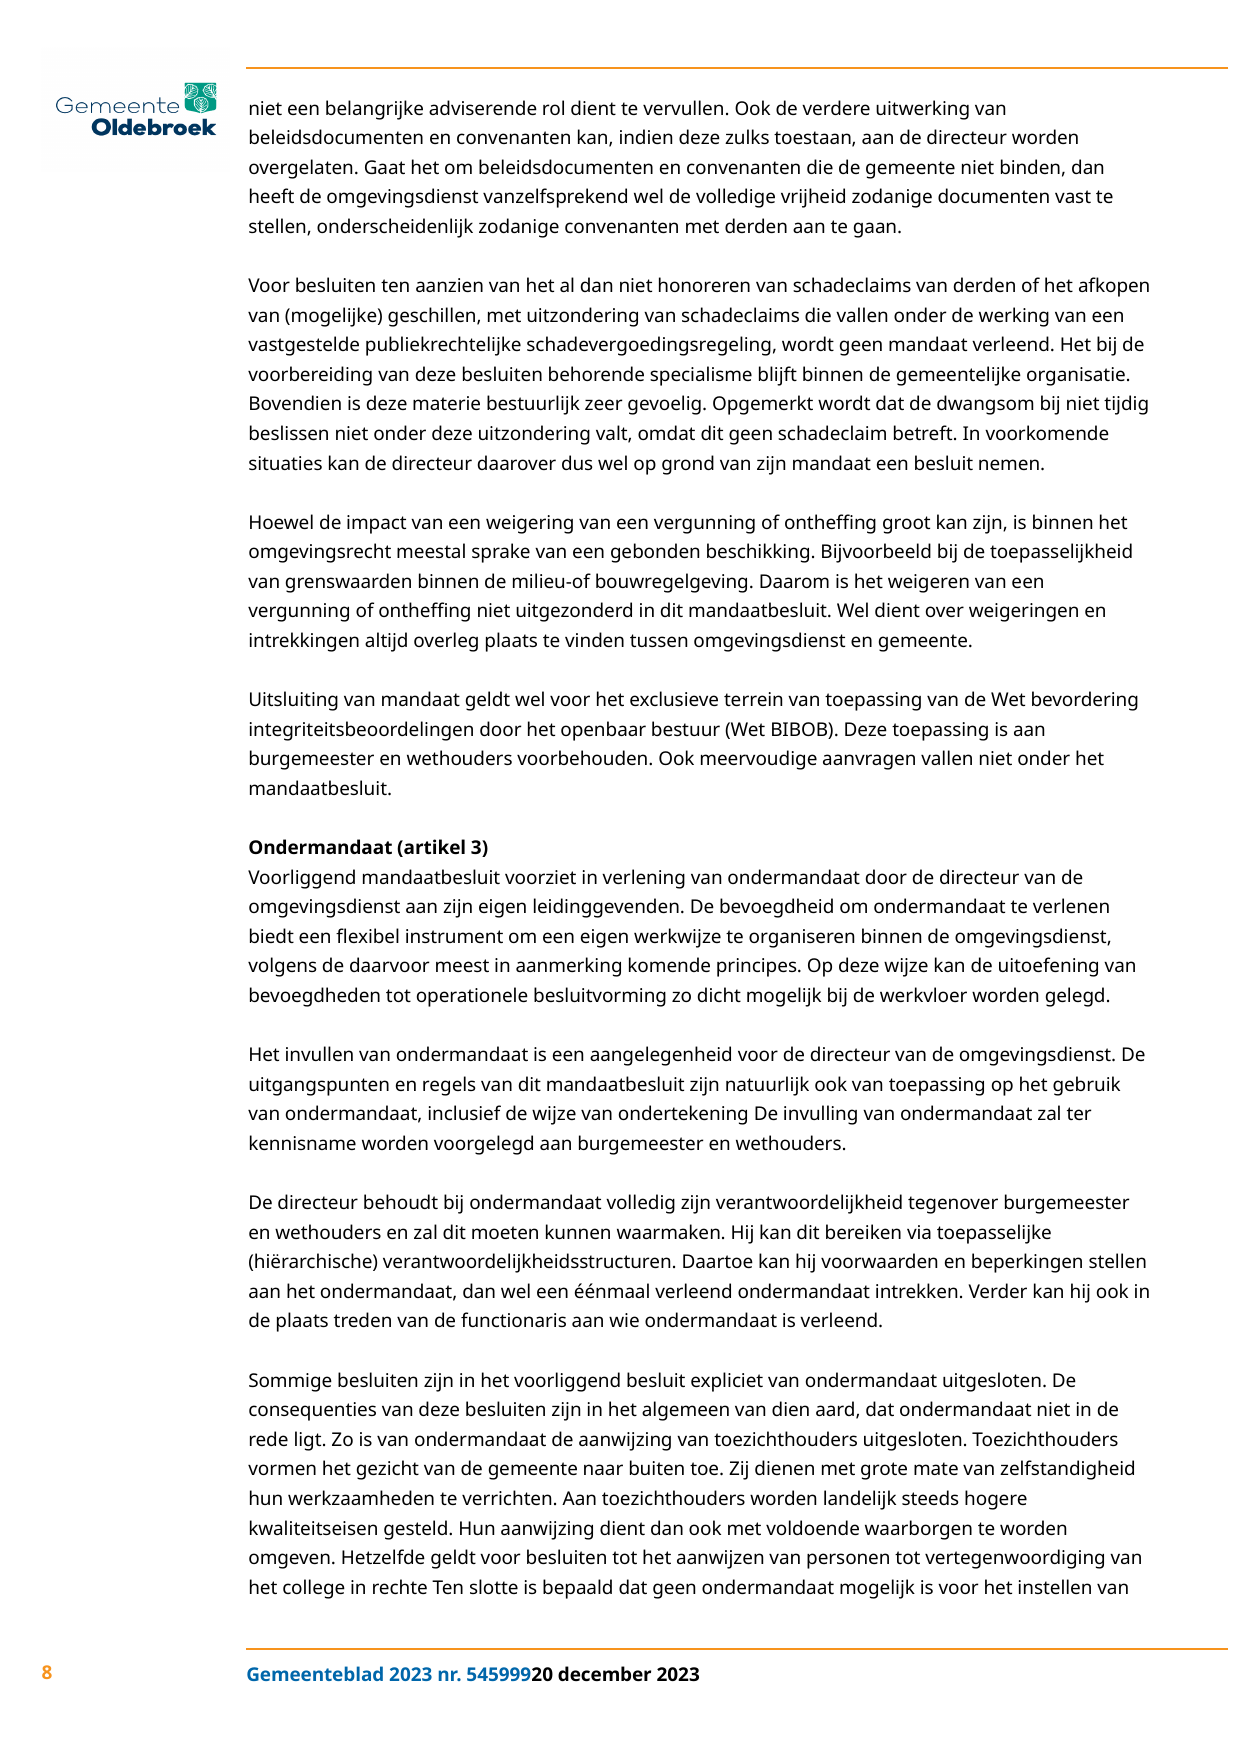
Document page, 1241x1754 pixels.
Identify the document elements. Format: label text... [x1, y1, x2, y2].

text Uitsluiting van mandaat geldt wel voor het exclusieve terrein van toepassing van de Wet bevordering integriteitsbeoordelingen door het openbaar bestuur (Wet BIBOB). Deze toepassing is aan burgemeester en wethouders voorbehouden. Ook meervoudige aanvragen vallen niet onder het mandaatbesluit. [248, 686, 1152, 801]
text Sommige besluiten zijn in het voorliggend besluit expliciet van ondermandaat uitgesloten. De consequenties van deze besluiten zijn in het algemeen van dien aard, dat ondermandaat niet in de rede ligt. Zo is van ondermandaat de aanwijzing van toezichthouders uitgesloten. Toezichthouders vormen het gezicht van de gemeente naar buiten toe. Zij dienen met grote mate van zelfstandigheid hun werkzaamheden te verrichten. Aan toezichthouders worden landelijk steeds hogere kwaliteitseisen gesteld. Hun aanwijzing dient dan ook met voldoende waarborgen te worden omgeven. Hetzelfde geldt voor besluiten tot het aanwijzen van personen tot vertegenwoordiging van het college in rechte Ten slotte is bepaald dat geen ondermandaat mogelijk is voor het instellen van [248, 1367, 1152, 1600]
text Het invullen van ondermandaat is een aangelegenheid voor de directeur van de omgevingsdienst. De uitgangspunten en regels van dit mandaatbesluit zijn natuurlijk ook van toepassing op het gebruik van ondermandaat, inclusief de wijze van ondertekening De invulling van ondermandaat zal ter kennisname worden voorgelegd aan burgemeester en wethouders. [248, 1041, 1152, 1156]
text Voor besluiten ten aanzien van het al dan niet honoreren van schadeclaims van derden of het afkopen van (mogelijke) geschillen, met uitzondering van schadeclaims die vallen onder de werking van een vastgestelde publiekrechtelijke schadevergoedingsregeling, wordt geen mandaat verleend. Het bij de voorbereiding van deze besluiten behorende specialisme blijft binnen de gemeentelijke organisatie. Bovendien is deze materie bestuurlijk zeer gevoelig. Opgemerkt wordt dat de dwangsom bij niet tijdig beslissen niet onder deze uitzondering valt, omdat dit geen schadeclaim betreft. In voorkomende situaties kan de directeur daarover dus wel op grond van zijn mandaat een besluit nemen. [248, 272, 1152, 476]
text Voorliggend mandaatbesluit voorziet in verlening van ondermandaat door de directeur van de omgevingsdienst aan zijn eigen leidinggevenden. De bevoegdheid om ondermandaat te verlenen biedt een flexibel instrument om een eigen werkwijze te organiseren binnen de omgevingsdienst, volgens de daarvoor meest in aanmerking komende principes. Op deze wijze kan de uitoefening van bevoegdheden tot operationele besluitvorming zo dicht mogelijk bij de werkvloer worden gelegd. [248, 864, 1152, 1008]
picture [41, 47, 231, 172]
text De directeur behoudt bij ondermandaat volledig zijn verantwoordelijkheid tegenover burgemeester en wethouders en zal dit moeten kunnen waarmaken. Hij kan dit bereiken via toepasselijke (hiërarchische) verantwoordelijkheidsstructuren. Daartoe kan hij voorwaarden en beperkingen stellen aan het ondermandaat, dan wel een éénmaal verleend ondermandaat intrekken. Verder kan hij ook in de plaats treden van de functionaris aan wie ondermandaat is verleend. [248, 1189, 1152, 1333]
text Hoewel de impact van een weigering van een vergunning of ontheffing groot kan zijn, is binnen het omgevingsrecht meestal sprake van een gebonden beschikking. Bijvoorbeeld bij de toepasselijkheid van grenswaarden binnen de milieu-of bouwregelgeving. Daarom is het weigeren van een vergunning of ontheffing niet uitgezonderd in dit mandaatbesluit. Wel dient over weigeringen en intrekkingen altijd overleg plaats te vinden tussen omgevingsdienst en gemeente. [248, 509, 1152, 653]
text niet een belangrijke adviserende rol dient te vervullen. Ook de verdere uitwerking van beleidsdocumenten en convenanten kan, indien deze zulks toestaan, aan de directeur worden overgelaten. Gaat het om beleidsdocumenten en convenanten die de gemeente niet binden, dan heeft de omgevingsdienst vanzelfsprekend wel de volledige vrijheid zodanige documenten vast te stellen, onderscheidenlijk zodanige convenanten met derden aan te gaan. [248, 95, 1152, 239]
text Ondermandaat (artikel 3) [248, 834, 1152, 860]
